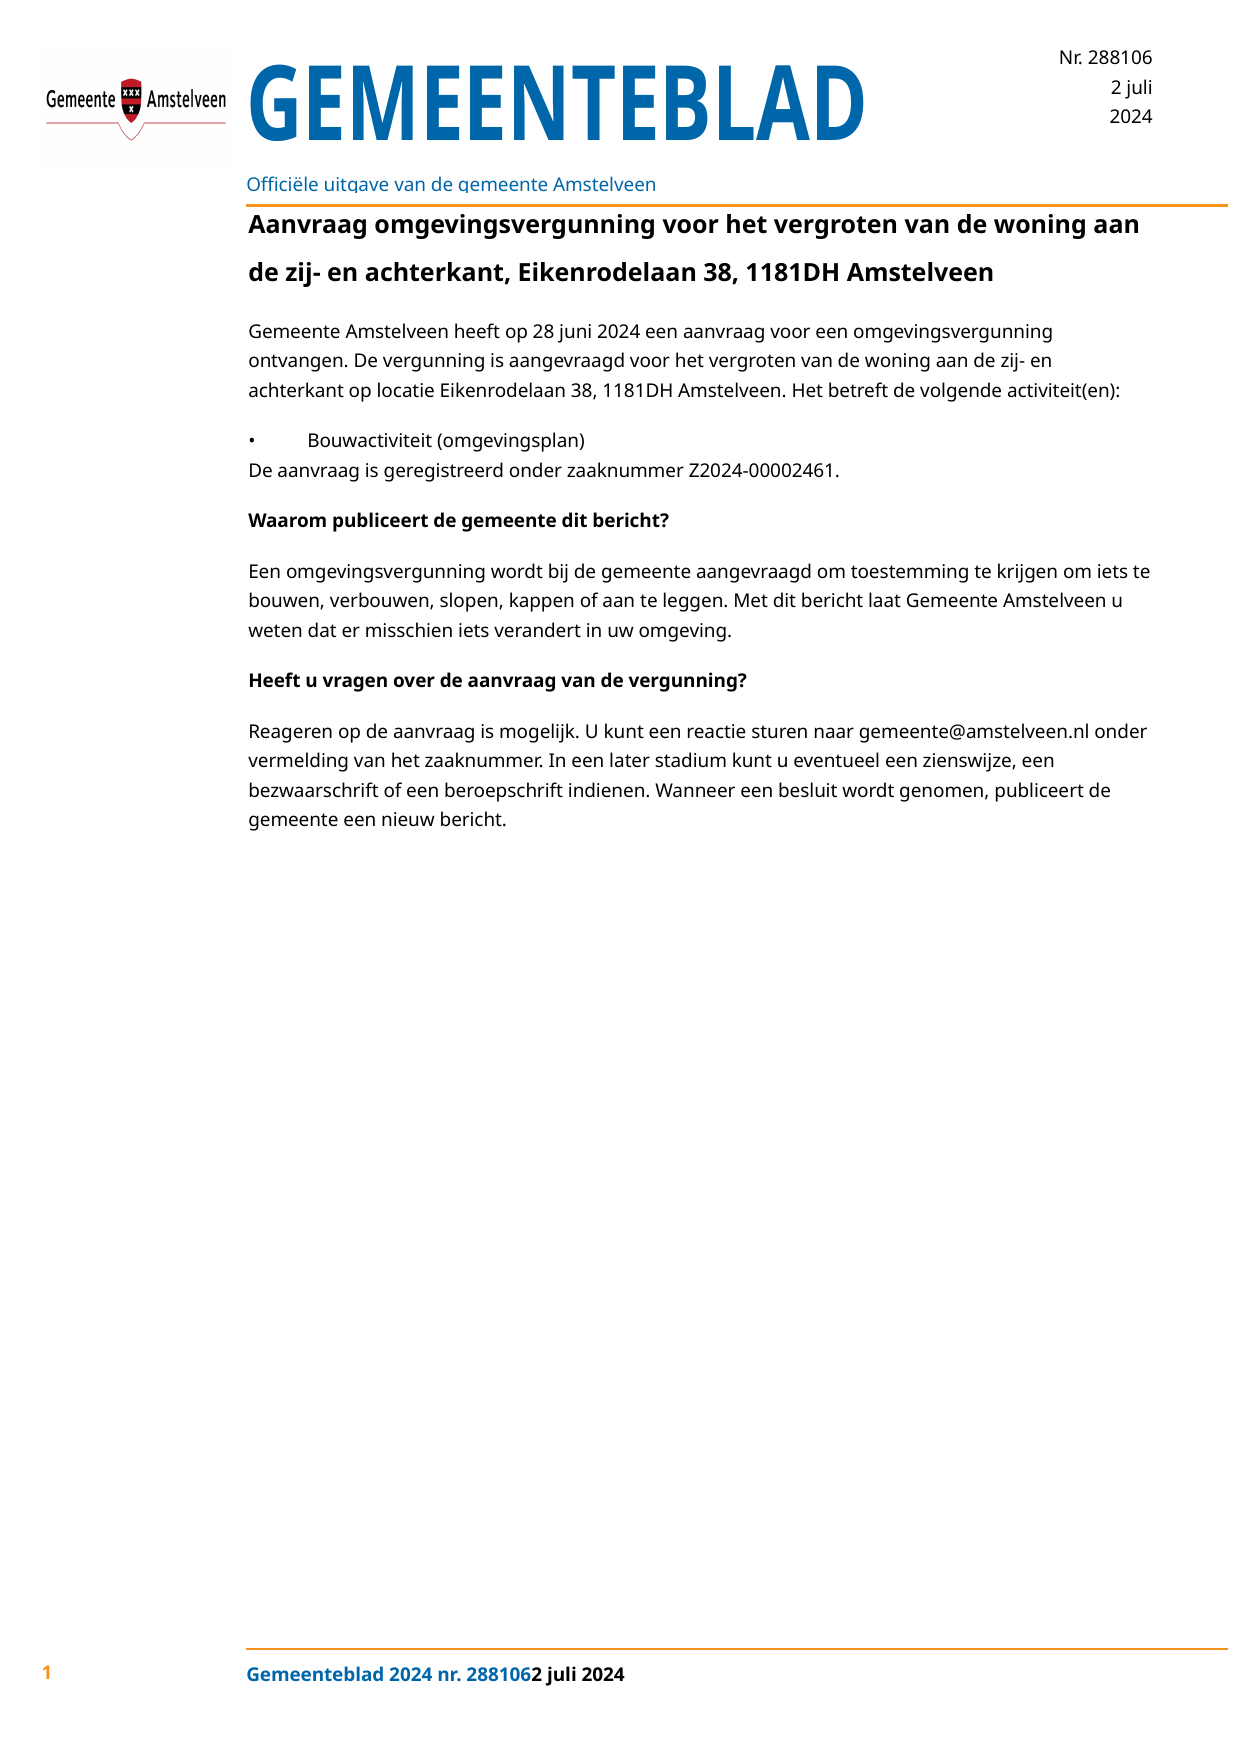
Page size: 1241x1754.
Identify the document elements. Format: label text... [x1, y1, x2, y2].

text Gemeente Amstelveen heeft op 28 juni 2024 een aanvraag voor een omgevingsvergunning ontvangen. De vergunning is aangevraagd voor het vergroten van de woning aan de zij- en achterkant op locatie Eikenrodelaan 38, 1181DH Amstelveen. Het betreft de volgende activiteit(en): [248, 318, 1152, 403]
text De aanvraag is geregistreerd onder zaaknummer Z2024-00002461. [248, 457, 1152, 483]
list Bouwactiviteit (omgevingsplan) [248, 427, 1152, 453]
text Een omgevingsvergunning wordt bij de gemeente aangevraagd om toestemming te krijgen om iets te bouwen, verbouwen, slopen, kappen of aan te leggen. Met dit bericht laat Gemeente Amstelveen u weten dat er misschien iets verandert in uw omgeving. [248, 558, 1152, 643]
text Reageren op de aanvraag is mogelijk. U kunt een reactie sturen naar gemeente@amstelveen.nl onder vermelding van het zaaknummer. In een later stadium kunt u eventueel een zienswijze, een bezwaarschrift of een beroepschrift indienen. Wanneer een besluit wordt genomen, publiceert de gemeente een nieuw bericht. [248, 718, 1152, 832]
picture [41, 47, 231, 172]
text Waarom publiceert de gemeente dit bericht? [248, 507, 1152, 533]
text Heeft u vragen over de aanvraag van de vergunning? [248, 667, 1152, 693]
text Aanvraag omgevingsvergunning voor het vergroten van de woning aan de zij- en achterkant, Eikenrodelaan 38, 1181DH Amstelveen [248, 207, 1152, 288]
